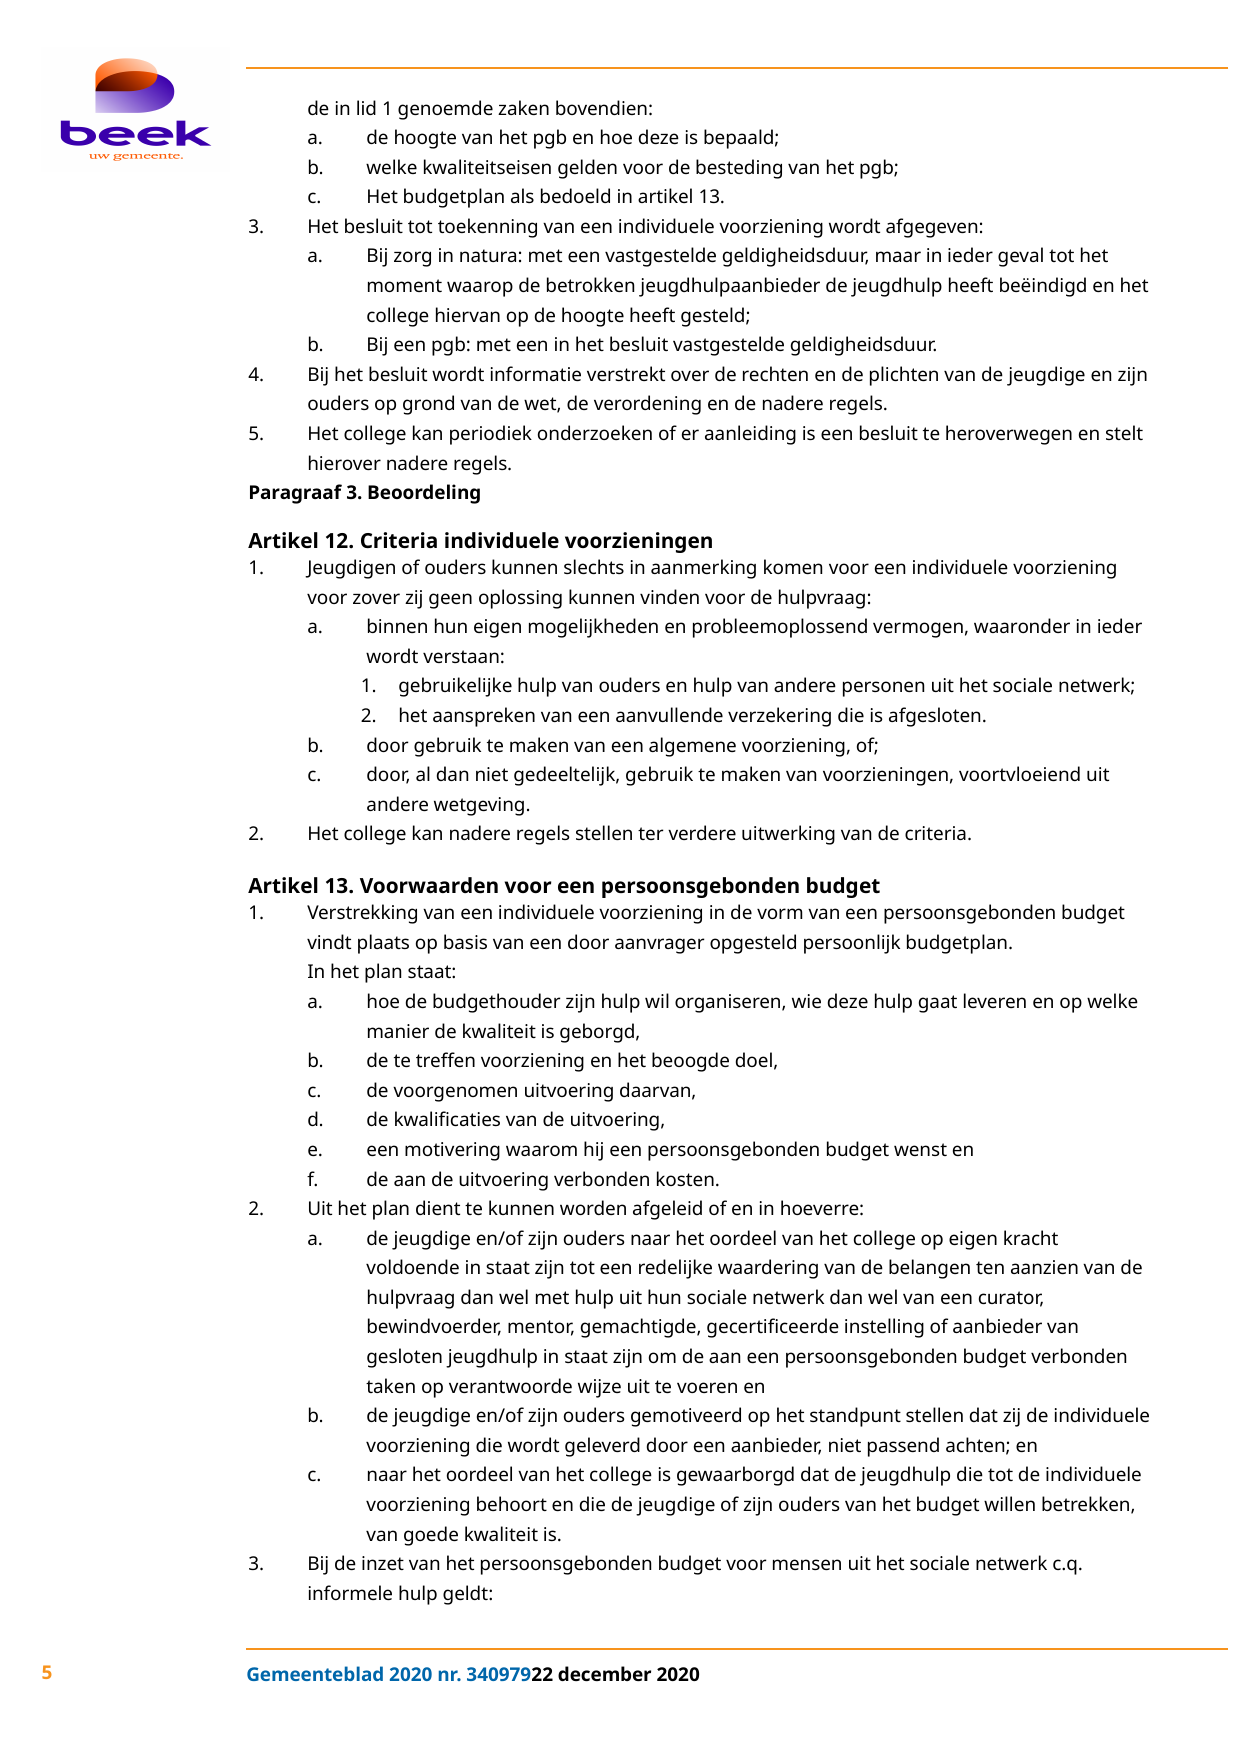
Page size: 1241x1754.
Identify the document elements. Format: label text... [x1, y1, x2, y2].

list Bij het besluit wordt informatie verstrekt over de rechten en de plichten van de jeugdige en zijn ouders op grond van de wet, de verordening en de nadere regels. [248, 361, 1152, 416]
text Artikel 13. Voorwaarden voor een persoonsgebonden budget [248, 871, 1152, 899]
list hoe de budgethouder zijn hulp wil organiseren, wie deze hulp gaat leveren en op welke manier de kwaliteit is geborgd, [307, 988, 1152, 1043]
list de aan de uitvoering verbonden kosten. [307, 1166, 1152, 1191]
list de hoogte van het pgb en hoe deze is bepaald; [307, 124, 1152, 150]
list Bij zorg in natura: met een vastgestelde geldigheidsduur, maar in ieder geval tot het moment waarop de betrokken jeugdhulpaanbieder de jeugdhulp heeft beëindigd en het college hiervan op de hoogte heeft gesteld; [307, 243, 1152, 328]
list Het budgetplan als bedoeld in artikel 13. [307, 183, 1152, 209]
list het aanspreken van een aanvullende verzekering die is afgesloten. [361, 702, 1152, 728]
list de voorgenomen uitvoering daarvan, [307, 1077, 1152, 1103]
list binnen hun eigen mogelijkheden en probleemoplossend vermogen, waaronder in ieder wordt verstaan: [307, 613, 1152, 669]
picture [41, 47, 231, 172]
list Bij een pgb: met een in het besluit vastgestelde geldigheidsduur. [307, 331, 1152, 357]
list door gebruik te maken van een algemene voorziening, of; [307, 732, 1152, 758]
list gebruikelijke hulp van ouders en hulp van andere personen uit het sociale netwerk; [361, 673, 1152, 698]
list naar het oordeel van het college is gewaarborgd dat de jeugdhulp die tot de individuele voorziening behoort en die de jeugdige of zijn ouders van het budget willen betrekken, van goede kwaliteit is. [307, 1462, 1152, 1546]
text Artikel 12. Criteria individuele voorzieningen [248, 526, 1152, 554]
list Bij de inzet van het persoonsgebonden budget voor mensen uit het sociale netwerk c.q. informele hulp geldt: [248, 1550, 1152, 1606]
list de kwalificaties van de uitvoering, [307, 1107, 1152, 1132]
list Het besluit tot toekenning van een individuele voorziening wordt afgegeven: [248, 213, 1152, 239]
list door, al dan niet gedeeltelijk, gebruik te maken van voorzieningen, voortvloeiend uit andere wetgeving. [307, 761, 1152, 817]
list Verstrekking van een individuele voorziening in de vorm van een persoonsgebonden budget vindt plaats op basis van een door aanvrager opgesteld persoonlijk budgetplan. [248, 899, 1152, 955]
list de in lid 1 genoemde zaken bovendien: [248, 95, 1152, 121]
list Het college kan nadere regels stellen ter verdere uitwerking van de criteria. [248, 821, 1152, 846]
list In het plan staat: [248, 959, 1152, 984]
list Jeugdigen of ouders kunnen slechts in aanmerking komen voor een individuele voorziening voor zover zij geen oplossing kunnen vinden voor de hulpvraag: [248, 554, 1152, 610]
list Uit het plan dient te kunnen worden afgeleid of en in hoeverre: [248, 1195, 1152, 1221]
list Het college kan periodiek onderzoeken of er aanleiding is een besluit te heroverwegen en stelt hierover nadere regels. [248, 420, 1152, 476]
list welke kwaliteitseisen gelden voor de besteding van het pgb; [307, 154, 1152, 180]
list de te treffen voorziening en het beoogde doel, [307, 1047, 1152, 1073]
list een motivering waarom hij een persoonsgebonden budget wenst en [307, 1136, 1152, 1162]
list de jeugdige en/of zijn ouders naar het oordeel van het college op eigen kracht voldoende in staat zijn tot een redelijke waardering van de belangen ten aanzien van de hulpvraag dan wel met hulp uit hun sociale netwerk dan wel van een curator, bewindvoerder, mentor, gemachtigde, gecertificeerde instelling of aanbieder van gesloten jeugdhulp in staat zijn om de aan een persoonsgebonden budget verbonden taken op verantwoorde wijze uit te voeren en [307, 1225, 1152, 1398]
text Paragraaf 3. Beoordeling [248, 479, 1152, 505]
list de jeugdige en/of zijn ouders gemotiveerd op het standpunt stellen dat zij de individuele voorziening die wordt geleverd door een aanbieder, niet passend achten; en [307, 1402, 1152, 1458]
